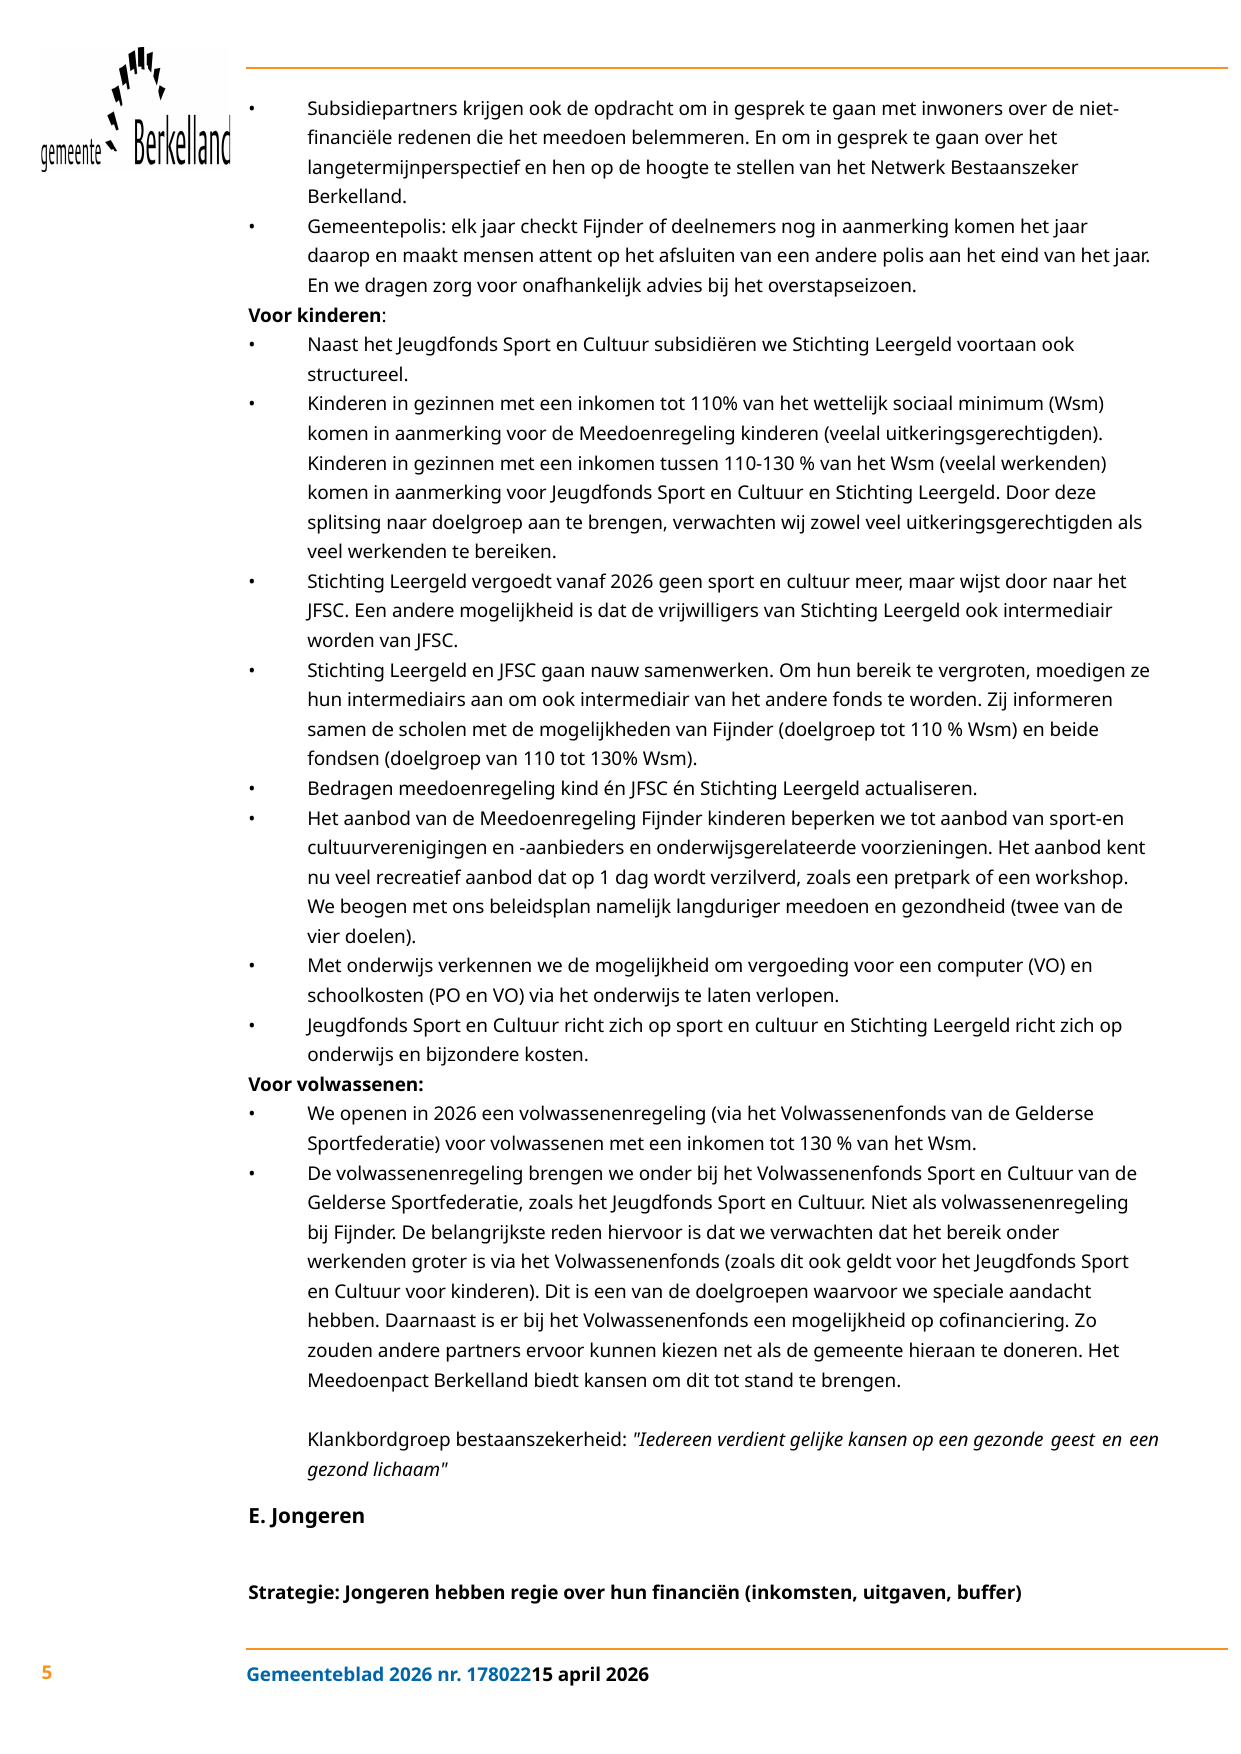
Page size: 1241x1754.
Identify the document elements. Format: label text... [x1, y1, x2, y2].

list Stichting Leergeld vergoedt vanaf 2026 geen sport en cultuur meer, maar wijst door naar het JFSC. Een andere mogelijkheid is dat de vrijwilligers van Stichting Leergeld ook intermediair worden van JFSC. [248, 568, 1152, 653]
list Subsidiepartners krijgen ook de opdracht om in gesprek te gaan met inwoners over de niet-financiële redenen die het meedoen belemmeren. En om in gesprek te gaan over het langetermijnperspectief en hen op de hoogte te stellen van het Netwerk Bestaanszeker Berkelland. [248, 95, 1152, 209]
list Jeugdfonds Sport en Cultuur richt zich op sport en cultuur en Stichting Leergeld richt zich op onderwijs en bijzondere kosten. [248, 1012, 1152, 1067]
list Stichting Leergeld en JFSC gaan nauw samenwerken. Om hun bereik te vergroten, moedigen ze hun intermediairs aan om ook intermediair van het andere fonds te worden. Zij informeren samen de scholen met de mogelijkheden van Fijnder (doelgroep tot 110 % Wsm) en beide fondsen (doelgroep van 110 tot 130% Wsm). [248, 657, 1152, 771]
table_header Klankbordgroep bestaanszekerheid: "Iedereen verdient gelijke kansen op een gezonde geest en een gezond lichaam" [307, 1426, 1211, 1481]
list Het aanbod van de Meedoenregeling Fijnder kinderen beperken we tot aanbod van sport-en cultuurverenigingen en -aanbieders en onderwijsgerelateerde voorzieningen. Het aanbod kent nu veel recreatief aanbod dat op 1 dag wordt verzilverd, zoals een pretpark of een workshop. We beogen met ons beleidsplan namelijk langduriger meedoen en gezondheid (twee van de vier doelen). [248, 805, 1152, 949]
text Strategie: Jongeren hebben regie over hun financiën (inkomsten, uitgaven, buffer) [248, 1579, 1152, 1604]
text Voor kinderen: [248, 302, 1152, 328]
picture [41, 47, 231, 172]
list We openen in 2026 een volwassenenregeling (via het Volwassenenfonds van de Gelderse Sportfederatie) voor volwassenen met een inkomen tot 130 % van het Wsm. [248, 1101, 1152, 1156]
text Voor volwassenen: [248, 1071, 1152, 1097]
list Naast het Jeugdfonds Sport en Cultuur subsidiëren we Stichting Leergeld voortaan ook structureel. [248, 331, 1152, 387]
list Kinderen in gezinnen met een inkomen tot 110% van het wettelijk sociaal minimum (Wsm) komen in aanmerking voor de Meedoenregeling kinderen (veelal uitkeringsgerechtigden). Kinderen in gezinnen met een inkomen tussen 110-130 % van het Wsm (veelal werkenden) komen in aanmerking voor Jeugdfonds Sport en Cultuur en Stichting Leergeld. Door deze splitsing naar doelgroep aan te brengen, verwachten wij zowel veel uitkeringsgerechtigden als veel werkenden te bereiken. [248, 391, 1152, 564]
text E. Jongeren [248, 1501, 1152, 1529]
list Met onderwijs verkennen we de mogelijkheid om vergoeding voor een computer (VO) en schoolkosten (PO en VO) via het onderwijs te laten verlopen. [248, 953, 1152, 1008]
list De volwassenenregeling brengen we onder bij het Volwassenenfonds Sport en Cultuur van de Gelderse Sportfederatie, zoals het Jeugdfonds Sport en Cultuur. Niet als volwassenenregeling bij Fijnder. De belangrijkste reden hiervoor is dat we verwachten dat het bereik onder werkenden groter is via het Volwassenenfonds (zoals dit ook geldt voor het Jeugdfonds Sport en Cultuur voor kinderen). Dit is een van de doelgroepen waarvoor we speciale aandacht hebben. Daarnaast is er bij het Volwassenenfonds een mogelijkheid op cofinanciering. Zo zouden andere partners ervoor kunnen kiezen net als de gemeente hieraan te doneren. Het Meedoenpact Berkelland biedt kansen om dit tot stand te brengen. [248, 1160, 1152, 1393]
list Gemeentepolis: elk jaar checkt Fijnder of deelnemers nog in aanmerking komen het jaar daarop en maakt mensen attent op het afsluiten van een andere polis aan het eind van het jaar. En we dragen zorg voor onafhankelijk advies bij het overstapseizoen. [248, 213, 1152, 298]
list Bedragen meedoenregeling kind én JFSC én Stichting Leergeld actualiseren. [248, 775, 1152, 801]
